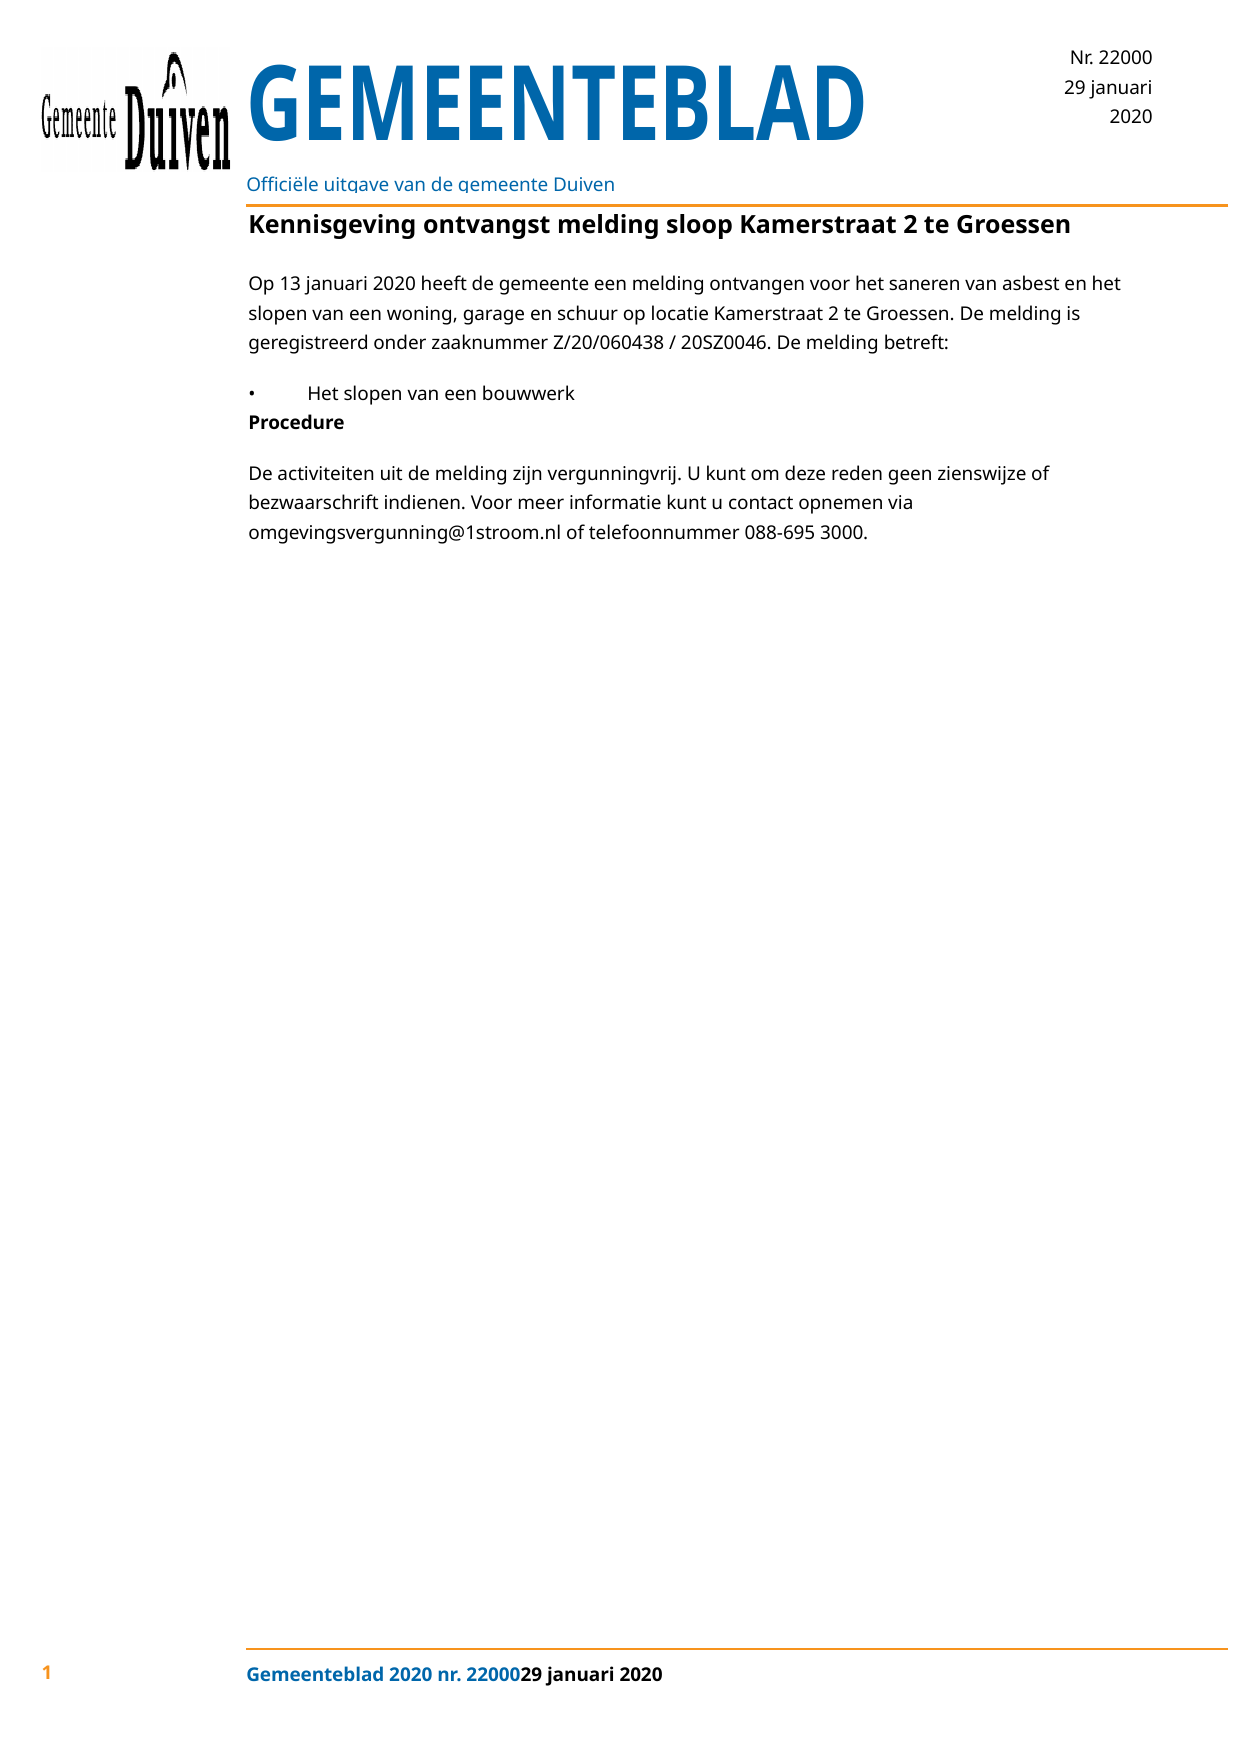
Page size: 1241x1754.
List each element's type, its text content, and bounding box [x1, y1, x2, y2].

picture [41, 47, 231, 172]
text De activiteiten uit de melding zijn vergunningvrij. U kunt om deze reden geen zienswijze of bezwaarschrift indienen. Voor meer informatie kunt u contact opnemen via omgevingsvergunning@1stroom.nl of telefoonnummer 088-695 3000. [248, 460, 1152, 545]
text Kennisgeving ontvangst melding sloop Kamerstraat 2 te Groessen [248, 207, 1152, 241]
text Op 13 januari 2020 heeft de gemeente een melding ontvangen voor het saneren van asbest en het slopen van een woning, garage en schuur op locatie Kamerstraat 2 te Groessen. De melding is geregistreerd onder zaaknummer Z/20/060438 / 20SZ0046. De melding betreft: [248, 270, 1152, 355]
list Het slopen van een bouwwerk [248, 380, 1152, 406]
text Procedure [248, 409, 1152, 435]
